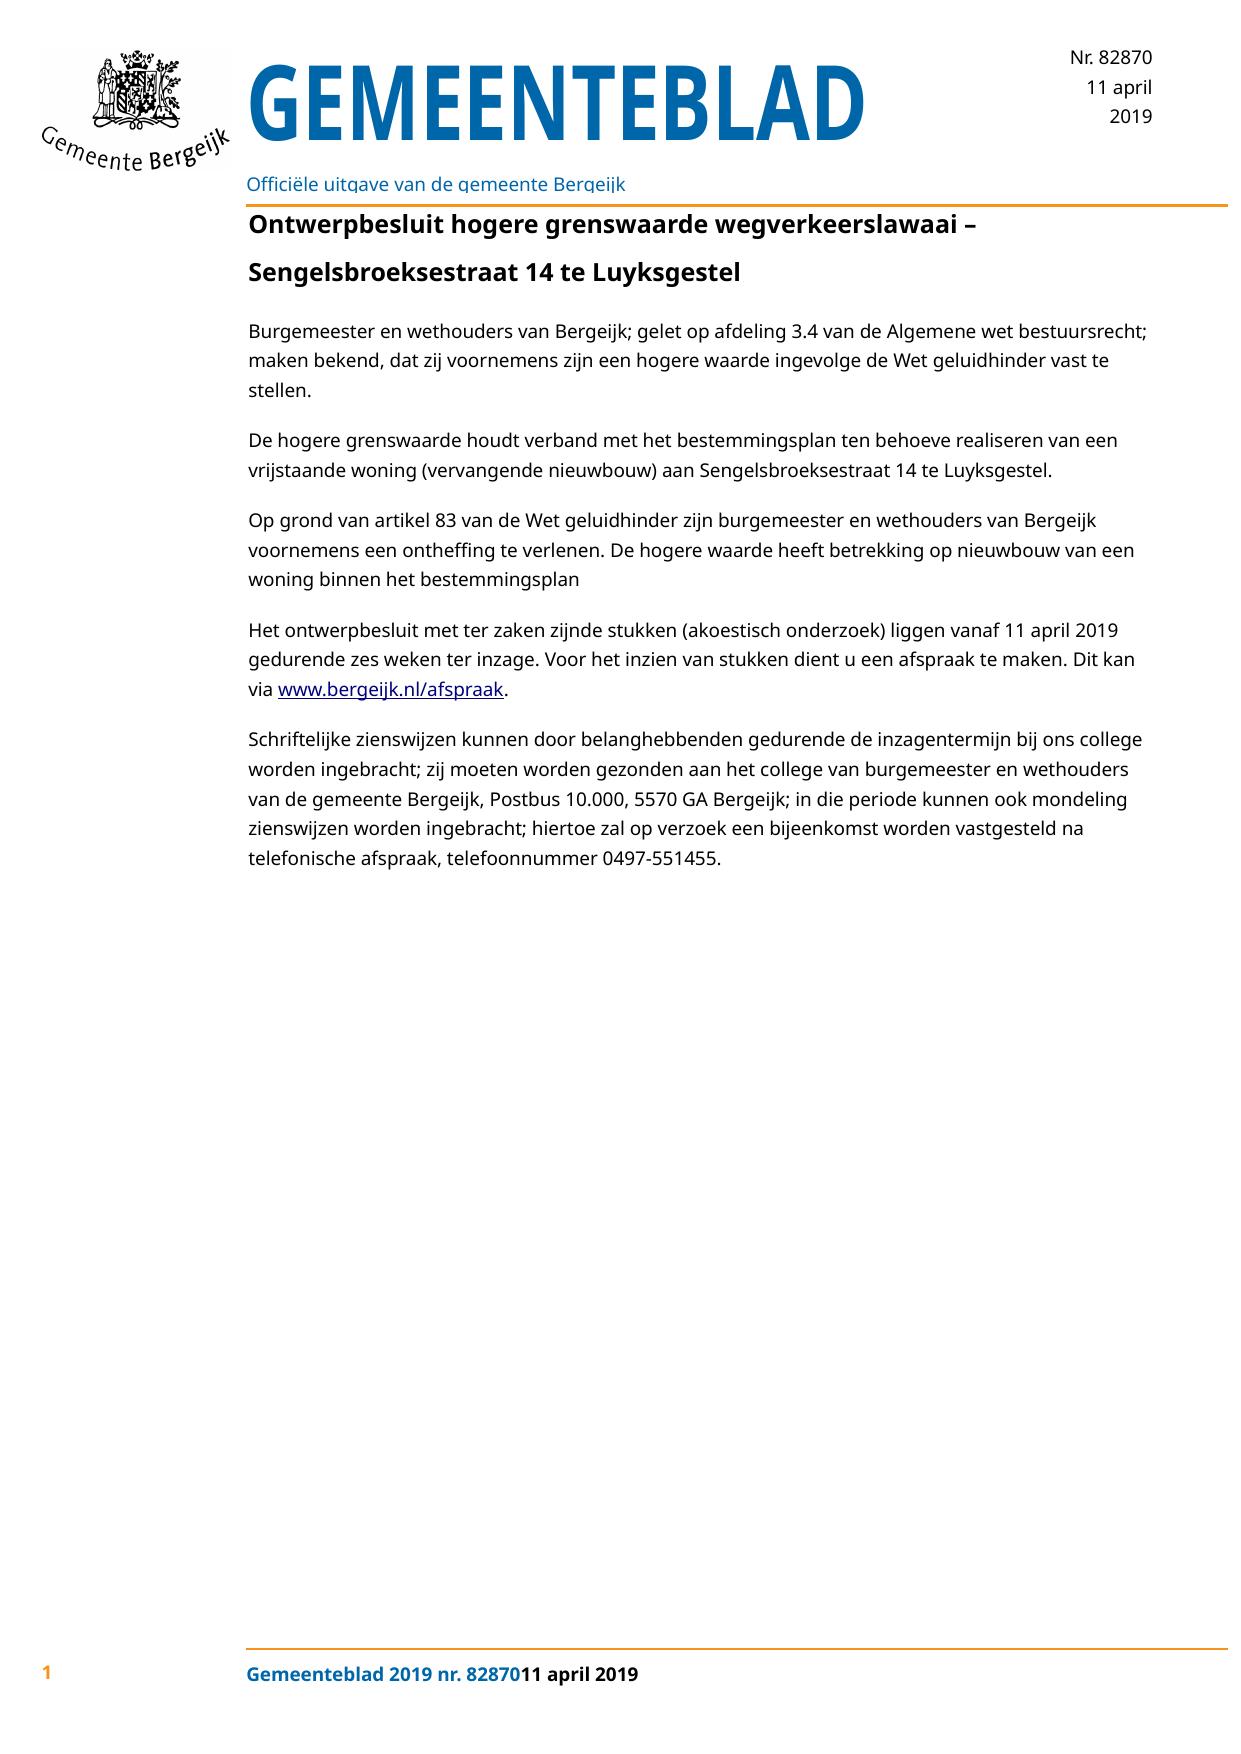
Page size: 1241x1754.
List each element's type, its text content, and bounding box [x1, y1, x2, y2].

text De hogere grenswaarde houdt verband met het bestemmingsplan ten behoeve realiseren van een vrijstaande woning (vervangende nieuwbouw) aan Sengelsbroeksestraat 14 te Luyksgestel. [248, 427, 1152, 483]
text Het ontwerpbesluit met ter zaken zijnde stukken (akoestisch onderzoek) liggen vanaf 11 april 2019 gedurende zes weken ter inzage. Voor het inzien van stukken dient u een afspraak te maken. Dit kan via www.bergeijk.nl/afspraak. [248, 617, 1152, 702]
picture [41, 47, 231, 172]
text Op grond van artikel 83 van de Wet geluidhinder zijn burgemeester en wethouders van Bergeijk voornemens een ontheffing te verlenen. De hogere waarde heeft betrekking op nieuwbouw van een woning binnen het bestemmingsplan [248, 507, 1152, 592]
text Burgemeester en wethouders van Bergeijk; gelet op afdeling 3.4 van de Algemene wet bestuursrecht; maken bekend, dat zij voornemens zijn een hogere waarde ingevolge de Wet geluidhinder vast te stellen. [248, 318, 1152, 403]
text Schriftelijke zienswijzen kunnen door belanghebbenden gedurende de inzagentermijn bij ons college worden ingebracht; zij moeten worden gezonden aan het college van burgemeester en wethouders van de gemeente Bergeijk, Postbus 10.000, 5570 GA Bergeijk; in die periode kunnen ook mondeling zienswijzen worden ingebracht; hiertoe zal op verzoek een bijeenkomst worden vastgesteld na telefonische afspraak, telefoonnummer 0497-551455. [248, 727, 1152, 871]
text Ontwerpbesluit hogere grenswaarde wegverkeerslawaai – Sengelsbroeksestraat 14 te Luyksgestel [248, 207, 1152, 288]
